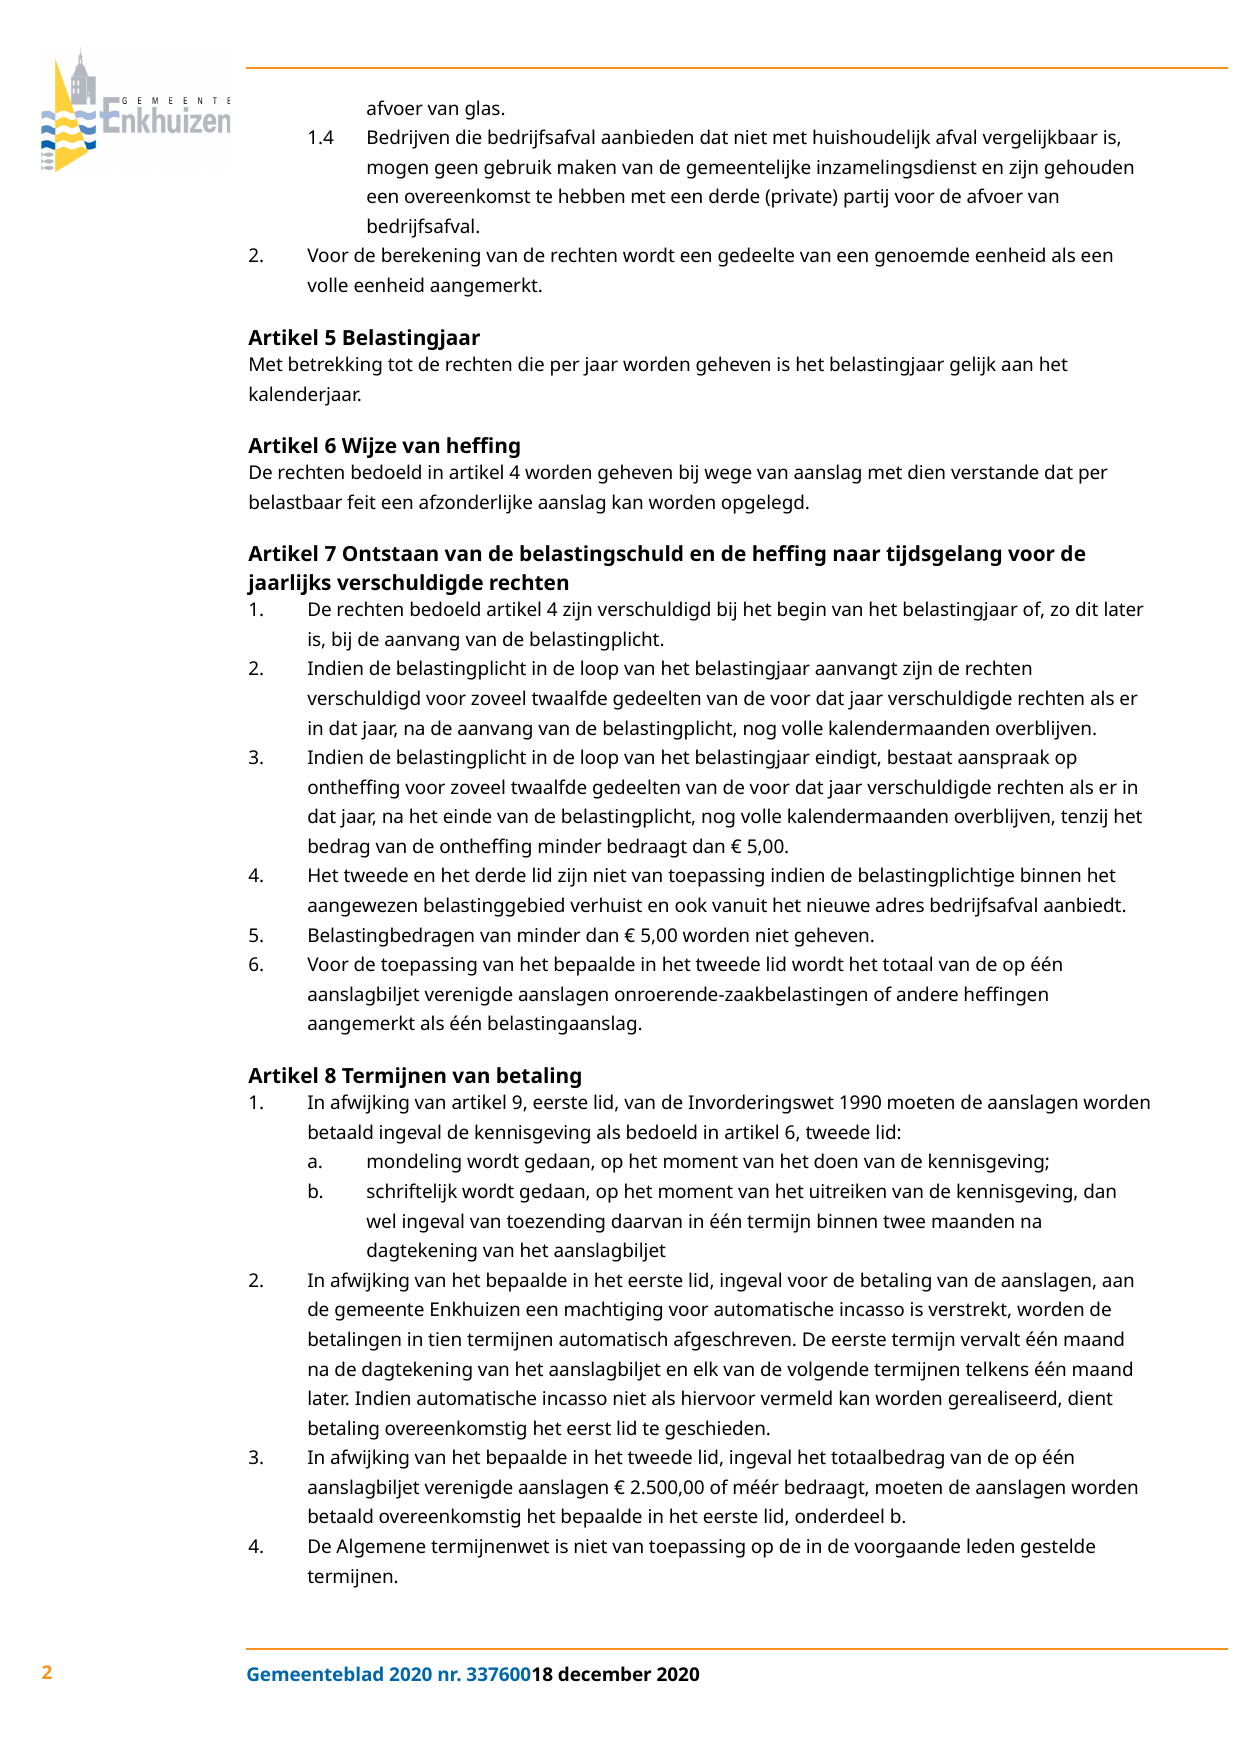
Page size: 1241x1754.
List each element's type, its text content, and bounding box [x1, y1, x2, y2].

list In afwijking van artikel 9, eerste lid, van de Invorderingswet 1990 moeten de aanslagen worden betaald ingeval de kennisgeving als bedoeld in artikel 6, tweede lid: [248, 1089, 1152, 1145]
list Voor de berekening van de rechten wordt een gedeelte van een genoemde eenheid als een volle eenheid aangemerkt. [248, 243, 1152, 298]
list mondeling wordt gedaan, op het moment van het doen van de kennisgeving; [307, 1149, 1152, 1174]
text Artikel 5 Belastingjaar [248, 323, 1152, 351]
text Artikel 6 Wijze van heffing [248, 431, 1152, 459]
list De Algemene termijnenwet is niet van toepassing op de in de voorgaande leden gestelde termijnen. [248, 1533, 1152, 1588]
list Belastingbedragen van minder dan € 5,00 worden niet geheven. [248, 922, 1152, 948]
text Artikel 7 Ontstaan van de belastingschuld en de heffing naar tijdsgelang voor de jaarlijks verschuldigde rechten [248, 539, 1152, 596]
text Met betrekking tot de rechten die per jaar worden geheven is het belastingjaar gelijk aan het kalenderjaar. [248, 351, 1152, 406]
list In afwijking van het bepaalde in het tweede lid, ingeval het totaalbedrag van de op één aanslagbiljet verenigde aanslagen € 2.500,00 of méér bedraagt, moeten de aanslagen worden betaald overeenkomstig het bepaalde in het eerste lid, onderdeel b. [248, 1444, 1152, 1529]
list Het tweede en het derde lid zijn niet van toepassing indien de belastingplichtige binnen het aangewezen belastinggebied verhuist en ook vanuit het nieuwe adres bedrijfsafval aanbiedt. [248, 863, 1152, 918]
list Bedrijven die bedrijfsafval aanbieden dat niet met huishoudelijk afval vergelijkbaar is, mogen geen gebruik maken van de gemeentelijke inzamelingsdienst en zijn gehouden een overeenkomst te hebben met een derde (private) partij voor de afvoer van bedrijfsafval. [307, 124, 1152, 239]
text Artikel 8 Termijnen van betaling [248, 1061, 1152, 1089]
list schriftelijk wordt gedaan, op het moment van het uitreiken van de kennisgeving, dan wel ingeval van toezending daarvan in één termijn binnen twee maanden na dagtekening van het aanslagbiljet [307, 1178, 1152, 1263]
list Indien de belastingplicht in de loop van het belastingjaar eindigt, bestaat aanspraak op ontheffing voor zoveel twaalfde gedeelten van de voor dat jaar verschuldigde rechten als er in dat jaar, na het einde van de belastingplicht, nog volle kalendermaanden overblijven, tenzij het bedrag van de ontheffing minder bedraagt dan € 5,00. [248, 744, 1152, 859]
list De rechten bedoeld artikel 4 zijn verschuldigd bij het begin van het belastingjaar of, zo dit later is, bij de aanvang van de belastingplicht. [248, 596, 1152, 652]
list In afwijking van het bepaalde in het eerste lid, ingeval voor de betaling van de aanslagen, aan de gemeente Enkhuizen een machtiging voor automatische incasso is verstrekt, worden de betalingen in tien termijnen automatisch afgeschreven. De eerste termijn vervalt één maand na de dagtekening van het aanslagbiljet en elk van de volgende termijnen telkens één maand later. Indien automatische incasso niet als hiervoor vermeld kan worden gerealiseerd, dient betaling overeenkomstig het eerst lid te geschieden. [248, 1267, 1152, 1441]
list afvoer van glas. [307, 95, 1152, 121]
list Voor de toepassing van het bepaalde in het tweede lid wordt het totaal van de op één aanslagbiljet verenigde aanslagen onroerende-zaakbelastingen of andere heffingen aangemerkt als één belastingaanslag. [248, 951, 1152, 1036]
picture [41, 47, 231, 172]
list Indien de belastingplicht in de loop van het belastingjaar aanvangt zijn de rechten verschuldigd voor zoveel twaalfde gedeelten van de voor dat jaar verschuldigde rechten als er in dat jaar, na de aanvang van de belastingplicht, nog volle kalendermaanden overblijven. [248, 656, 1152, 741]
text De rechten bedoeld in artikel 4 worden geheven bij wege van aanslag met dien verstande dat per belastbaar feit een afzonderlijke aanslag kan worden opgelegd. [248, 459, 1152, 515]
